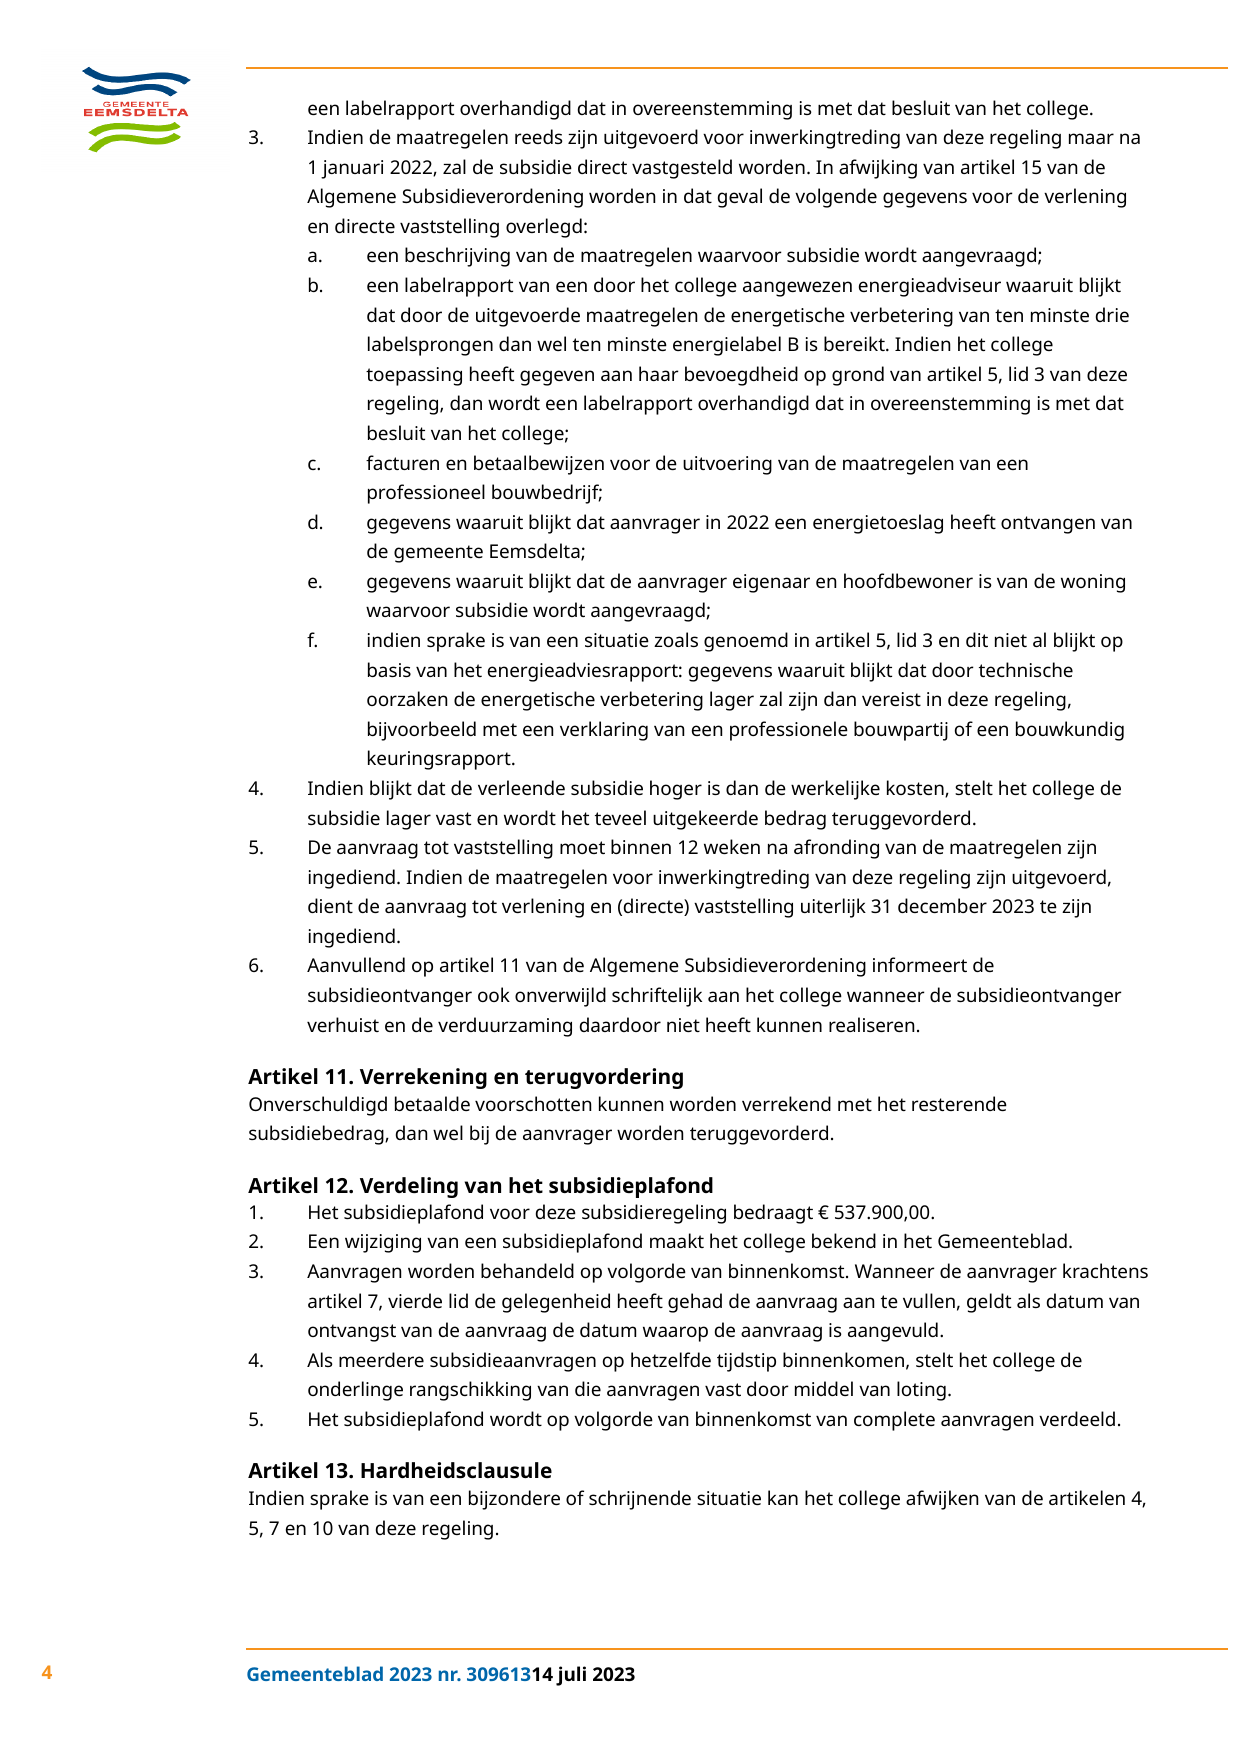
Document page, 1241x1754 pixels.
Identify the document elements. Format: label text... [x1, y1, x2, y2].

text Artikel 11. Verrekening en terugvordering [248, 1062, 1152, 1091]
picture [41, 47, 231, 172]
list indien sprake is van een situatie zoals genoemd in artikel 5, lid 3 en dit niet al blijkt op basis van het energieadviesrapport: gegevens waaruit blijkt dat door technische oorzaken de energetische verbetering lager zal zijn dan vereist in deze regeling, bijvoorbeeld met een verklaring van een professionele bouwpartij of een bouwkundig keuringsrapport. [307, 627, 1152, 771]
list facturen en betaalbewijzen voor de uitvoering van de maatregelen van een professioneel bouwbedrijf; [307, 450, 1152, 505]
list gegevens waaruit blijkt dat aanvrager in 2022 een energietoeslag heeft ontvangen van de gemeente Eemsdelta; [307, 509, 1152, 564]
list De aanvraag tot vaststelling moet binnen 12 weken na afronding van de maatregelen zijn ingediend. Indien de maatregelen voor inwerkingtreding van deze regeling zijn uitgevoerd, dient de aanvraag tot verlening en (directe) vaststelling uiterlijk 31 december 2023 te zijn ingediend. [248, 834, 1152, 949]
list een labelrapport van een door het college aangewezen energieadviseur waaruit blijkt dat door de uitgevoerde maatregelen de energetische verbetering van ten minste drie labelsprongen dan wel ten minste energielabel B is bereikt. Indien het college toepassing heeft gegeven aan haar bevoegdheid op grond van artikel 5, lid 3 van deze regeling, dan wordt een labelrapport overhandigd dat in overeenstemming is met dat besluit van het college; [307, 272, 1152, 446]
text Artikel 13. Hardheidsclausule [248, 1457, 1152, 1485]
list gegevens waaruit blijkt dat de aanvrager eigenaar en hoofdbewoner is van de woning waarvoor subsidie wordt aangevraagd; [307, 568, 1152, 623]
list een beschrijving van de maatregelen waarvoor subsidie wordt aangevraagd; [307, 243, 1152, 268]
list Een wijziging van een subsidieplafond maakt het college bekend in het Gemeenteblad. [248, 1229, 1152, 1254]
list Aanvullend op artikel 11 van de Algemene Subsidieverordening informeert de subsidieontvanger ook onverwijld schriftelijk aan het college wanneer de subsidieontvanger verhuist en de verduurzaming daardoor niet heeft kunnen realiseren. [248, 953, 1152, 1038]
list Als meerdere subsidieaanvragen op hetzelfde tijdstip binnenkomen, stelt het college de onderlinge rangschikking van die aanvragen vast door middel van loting. [248, 1347, 1152, 1402]
text Onverschuldigd betaalde voorschotten kunnen worden verrekend met het resterende subsidiebedrag, dan wel bij de aanvrager worden teruggevorderd. [248, 1091, 1152, 1146]
list Indien de maatregelen reeds zijn uitgevoerd voor inwerkingtreding van deze regeling maar na 1 januari 2022, zal de subsidie direct vastgesteld worden. In afwijking van artikel 15 van de Algemene Subsidieverordening worden in dat geval de volgende gegevens voor de verlening en directe vaststelling overlegd: [248, 124, 1152, 239]
text Artikel 12. Verdeling van het subsidieplafond [248, 1171, 1152, 1199]
list Het subsidieplafond wordt op volgorde van binnenkomst van complete aanvragen verdeeld. [248, 1406, 1152, 1432]
list Indien blijkt dat de verleende subsidie hoger is dan de werkelijke kosten, stelt het college de subsidie lager vast en wordt het teveel uitgekeerde bedrag teruggevorderd. [248, 775, 1152, 831]
list Aanvragen worden behandeld op volgorde van binnenkomst. Wanneer de aanvrager krachtens artikel 7, vierde lid de gelegenheid heeft gehad de aanvraag aan te vullen, geldt als datum van ontvangst van de aanvraag de datum waarop de aanvraag is aangevuld. [248, 1258, 1152, 1343]
list een labelrapport overhandigd dat in overeenstemming is met dat besluit van het college. [248, 95, 1152, 121]
list Het subsidieplafond voor deze subsidieregeling bedraagt € 537.900,00. [248, 1199, 1152, 1225]
text Indien sprake is van een bijzondere of schrijnende situatie kan het college afwijken van de artikelen 4, 5, 7 en 10 van deze regeling. [248, 1485, 1152, 1540]
